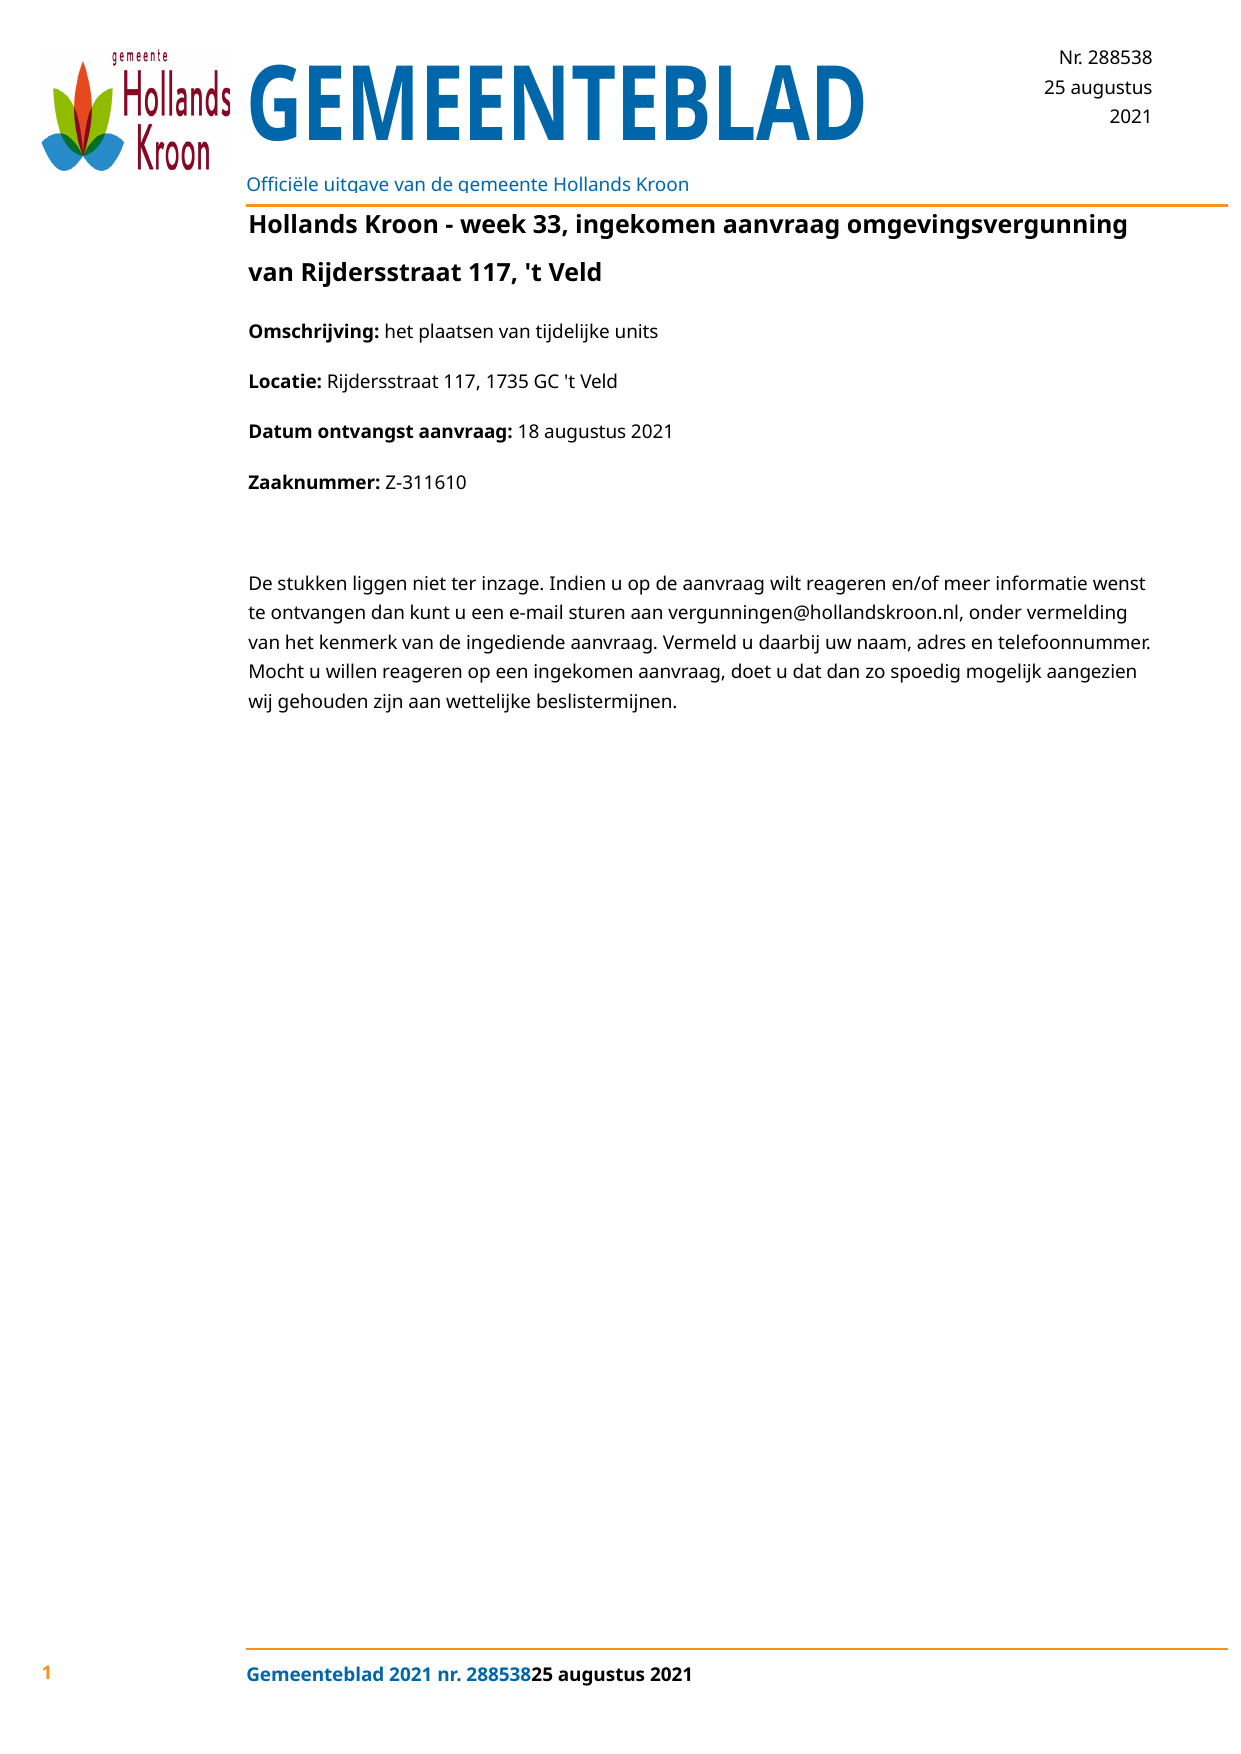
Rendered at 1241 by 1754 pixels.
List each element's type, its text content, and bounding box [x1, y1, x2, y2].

text Zaaknummer: Z-311610 [248, 469, 1152, 495]
text Datum ontvangst aanvraag: 18 augustus 2021 [248, 419, 1152, 444]
text Omschrijving: het plaatsen van tijdelijke units [248, 318, 1152, 344]
text Locatie: Rijdersstraat 117, 1735 GC 't Veld [248, 368, 1152, 394]
picture [41, 47, 231, 172]
text Hollands Kroon - week 33, ingekomen aanvraag omgevingsvergunning van Rijdersstraat 117, 't Veld [248, 207, 1152, 288]
text De stukken liggen niet ter inzage. Indien u op de aanvraag wilt reageren en/of meer informatie wenst te ontvangen dan kunt u een e-mail sturen aan vergunningen@hollandskroon.nl, onder vermelding van het kenmerk van de ingediende aanvraag. Vermeld u daarbij uw naam, adres en telefoonnummer. Mocht u willen reageren op een ingekomen aanvraag, doet u dat dan zo spoedig mogelijk aangezien wij gehouden zijn aan wettelijke beslistermijnen. [248, 570, 1152, 714]
